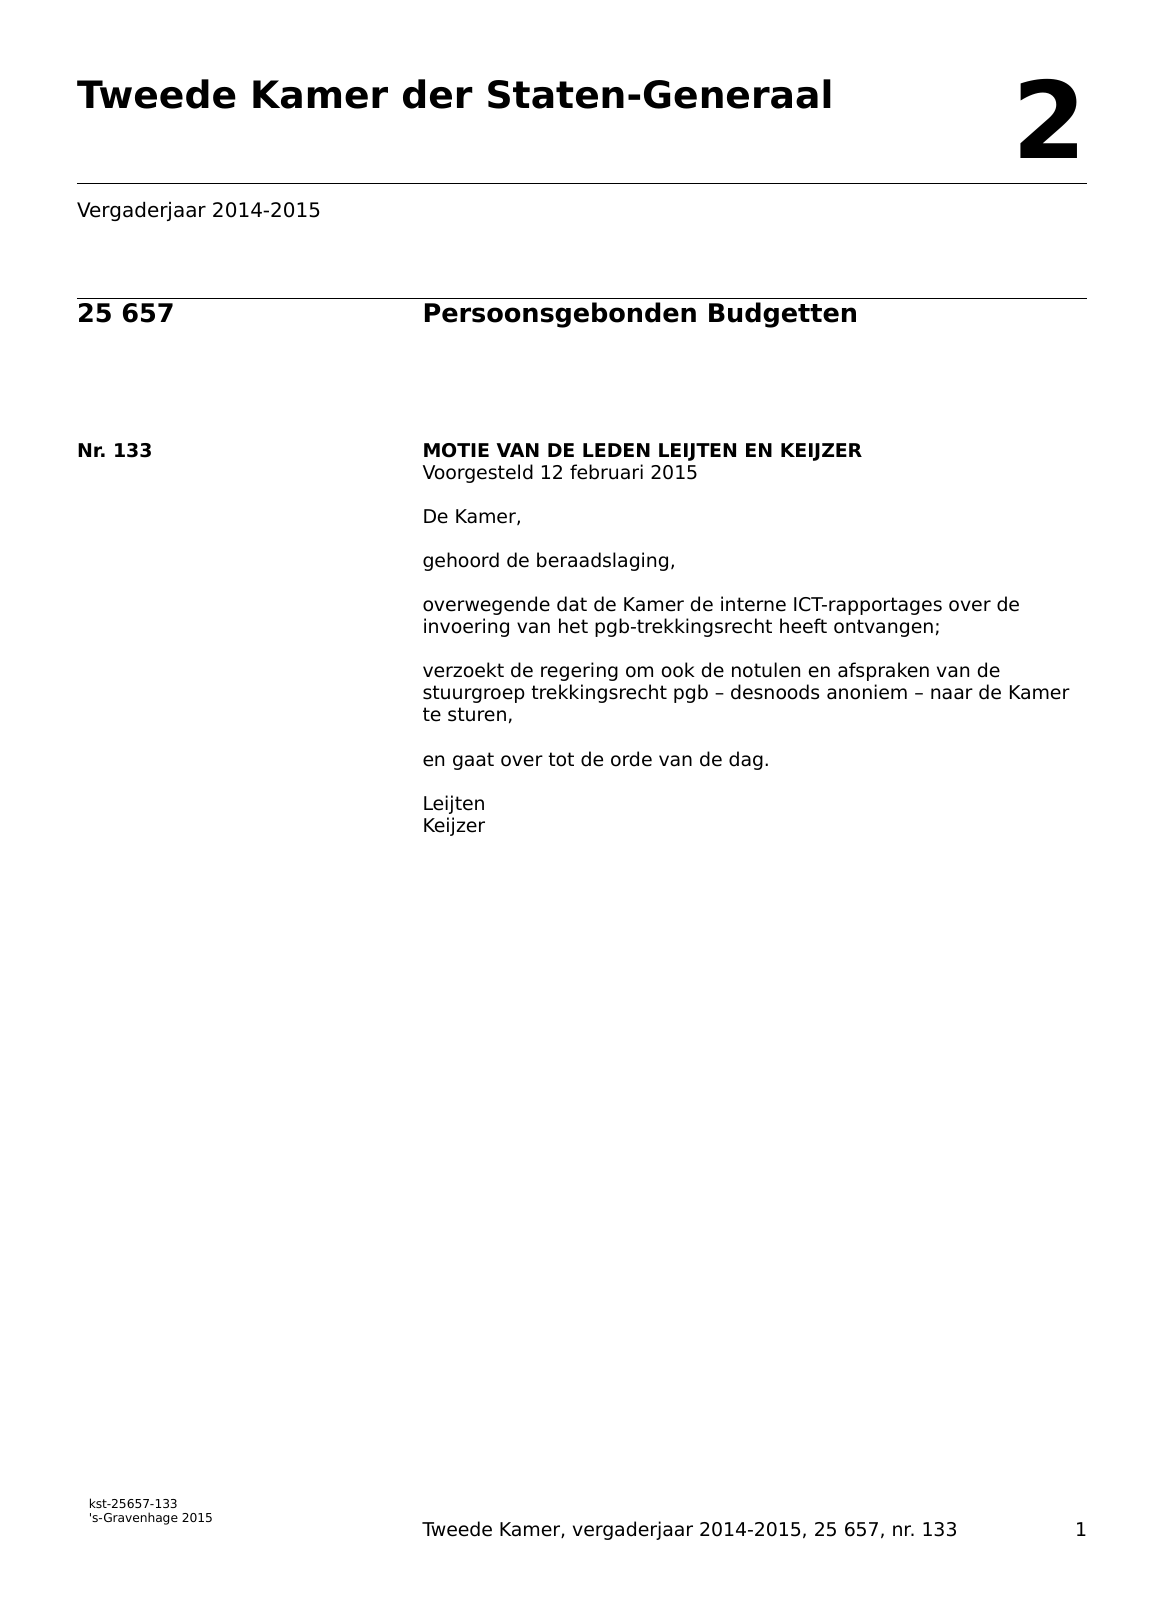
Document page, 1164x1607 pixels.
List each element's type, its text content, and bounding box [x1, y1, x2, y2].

text verzoekt de regering om ook de notulen en afspraken van de stuurgroep trekkingsrecht pgb – desnoods anoniem – naar de Kamer te sturen, [422, 660, 1087, 726]
text overwegende dat de Kamer de interne ICT-rapportages over de invoering van het pgb-trekkingsrecht heeft ontvangen; [422, 594, 1087, 638]
text gehoord de beraadslaging, [422, 550, 1087, 572]
text Voorgesteld 12 februari 2015 [422, 462, 1087, 484]
table_header Tweede Kamer der Staten-Generaal [77, 59, 886, 183]
subtitle 25 657 Persoonsgebonden Budgetten [77, 299, 1087, 329]
text Keijzer [422, 814, 1087, 837]
text De Kamer, [422, 506, 1087, 528]
text en gaat over tot de orde van de dag. [422, 748, 1087, 770]
text kst-25657-133 [88, 1497, 323, 1511]
table_cell Vergaderjaar 2014-2015 [77, 184, 1087, 298]
text 's-Gravenhage 2015 [88, 1511, 323, 1525]
text Leijten [422, 793, 1087, 814]
subtitle Nr. 133 MOTIE VAN DE LEDEN LEIJTEN EN KEIJZER [77, 440, 1087, 462]
table_header 2 [886, 59, 1087, 183]
